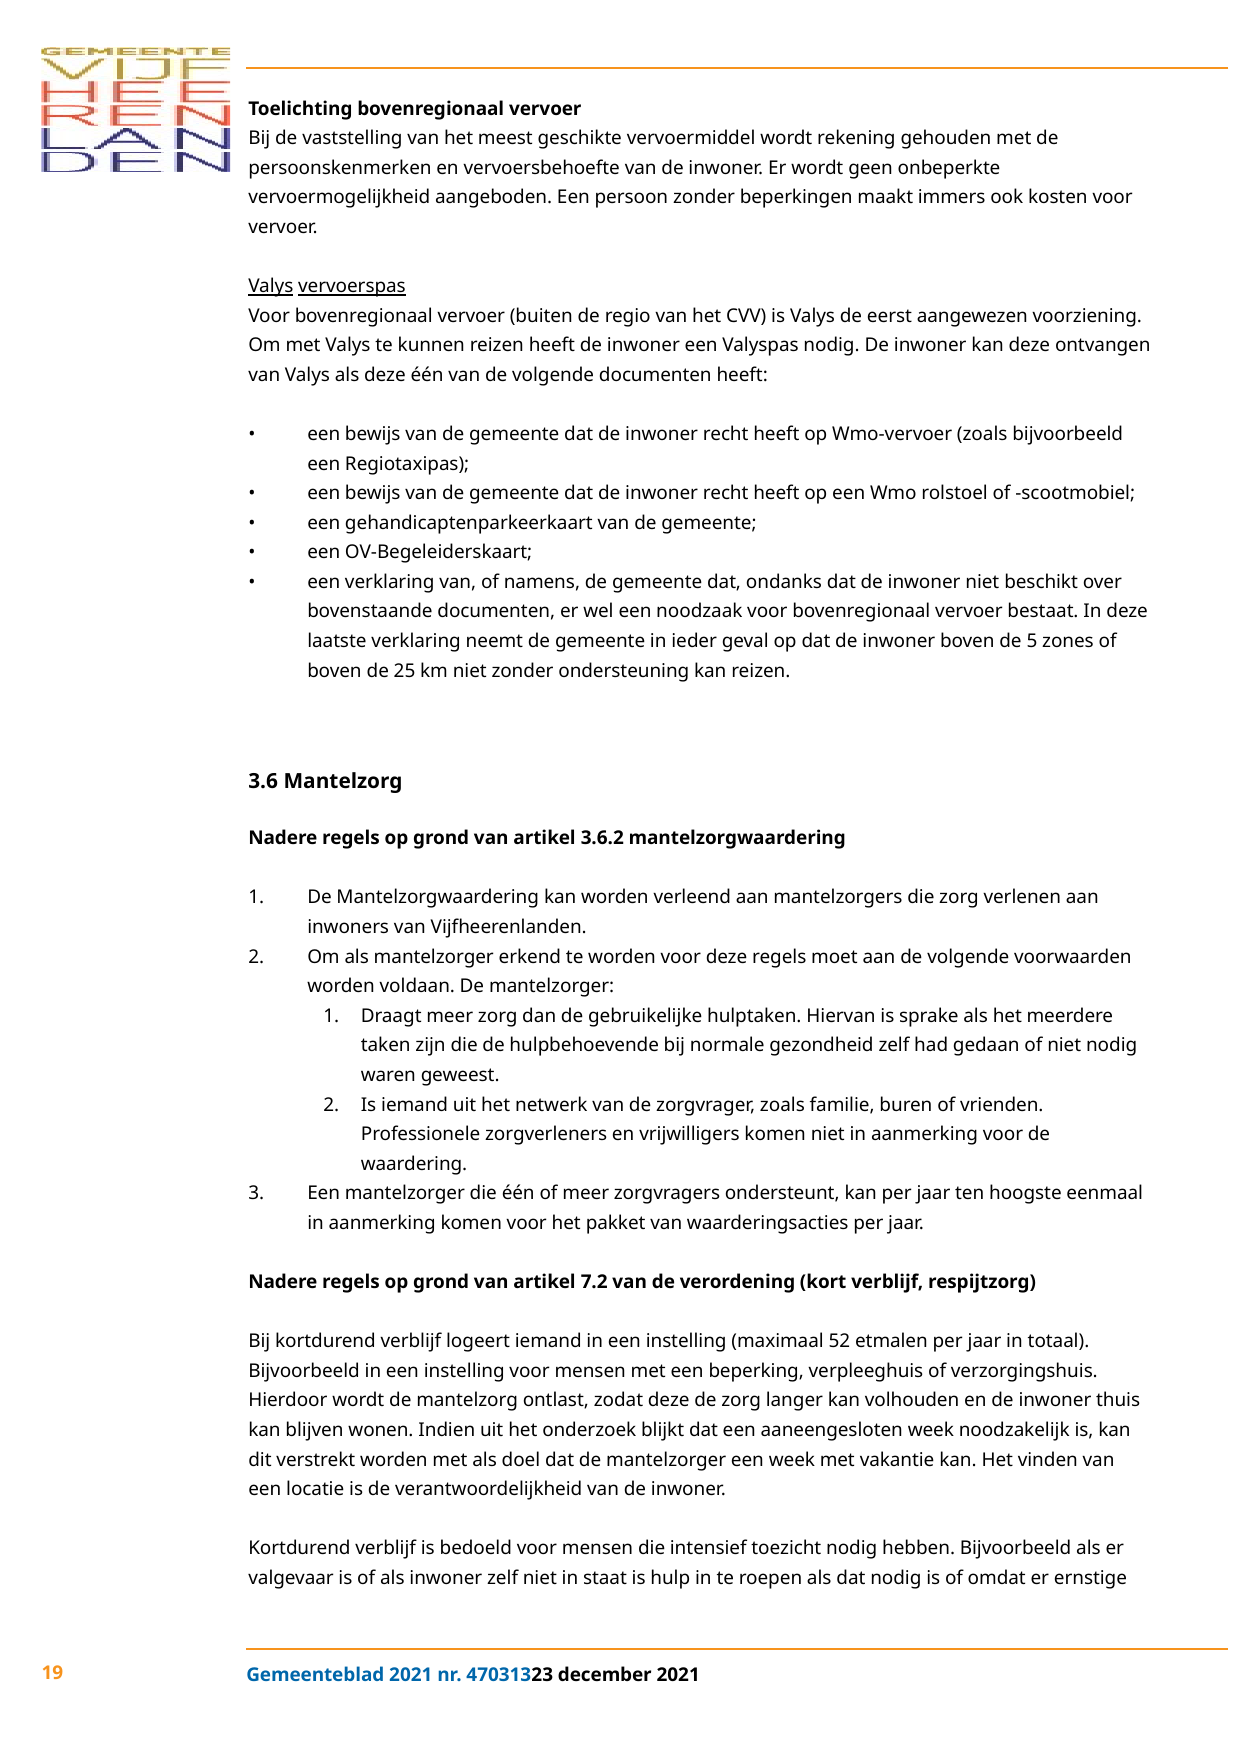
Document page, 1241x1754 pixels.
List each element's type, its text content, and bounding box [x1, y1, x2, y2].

text Kortdurend verblijf is bedoeld voor mensen die intensief toezicht nodig hebben. Bijvoorbeeld als er valgevaar is of als inwoner zelf niet in staat is hulp in te roepen als dat nodig is of omdat er ernstige [248, 1534, 1152, 1590]
text Valys vervoerspas [248, 272, 1152, 298]
list een verklaring van, of namens, de gemeente dat, ondanks dat de inwoner niet beschikt over bovenstaande documenten, er wel een noodzaak voor bovenregionaal vervoer bestaat. In deze laatste verklaring neemt de gemeente in ieder geval op dat de inwoner boven de 5 zones of boven de 25 km niet zonder ondersteuning kan reizen. [248, 568, 1152, 683]
text 3.6 Mantelzorg [248, 766, 1152, 795]
list een OV-Begeleiderskaart; [248, 538, 1152, 564]
list Om als mantelzorger erkend te worden voor deze regels moet aan de volgende voorwaarden worden voldaan. De mantelzorger: [248, 943, 1152, 998]
list Is iemand uit het netwerk van de zorgvrager, zoals familie, buren of vrienden. Professionele zorgverleners en vrijwilligers komen niet in aanmerking voor de waardering. [323, 1091, 1152, 1176]
text Voor bovenregionaal vervoer (buiten de regio van het CVV) is Valys de eerst aangewezen voorziening. Om met Valys te kunnen reizen heeft de inwoner een Valyspas nodig. De inwoner kan deze ontvangen van Valys als deze één van de volgende documenten heeft: [248, 302, 1152, 387]
list een gehandicaptenparkeerkaart van de gemeente; [248, 509, 1152, 535]
text Toelichting bovenregionaal vervoer [248, 95, 1152, 121]
picture [41, 47, 231, 172]
list Een mantelzorger die één of meer zorgvragers ondersteunt, kan per jaar ten hoogste eenmaal in aanmerking komen voor het pakket van waarderingsacties per jaar. [248, 1179, 1152, 1235]
list een bewijs van de gemeente dat de inwoner recht heeft op een Wmo rolstoel of -scootmobiel; [248, 479, 1152, 505]
text Nadere regels op grond van artikel 7.2 van de verordening (kort verblijf, respijtzorg) [248, 1268, 1152, 1294]
text Nadere regels op grond van artikel 3.6.2 mantelzorgwaardering [248, 824, 1152, 850]
text Bij kortdurend verblijf logeert iemand in een instelling (maximaal 52 etmalen per jaar in totaal). Bijvoorbeeld in een instelling voor mensen met een beperking, verpleeghuis of verzorgingshuis. Hierdoor wordt de mantelzorg ontlast, zodat deze de zorg langer kan volhouden en de inwoner thuis kan blijven wonen. Indien uit het onderzoek blijkt dat een aaneengesloten week noodzakelijk is, kan dit verstrekt worden met als doel dat de mantelzorger een week met vakantie kan. Het vinden van een locatie is de verantwoordelijkheid van de inwoner. [248, 1327, 1152, 1501]
list een bewijs van de gemeente dat de inwoner recht heeft op Wmo-vervoer (zoals bijvoorbeeld een Regiotaxipas); [248, 420, 1152, 476]
text Bij de vaststelling van het meest geschikte vervoermiddel wordt rekening gehouden met de persoonskenmerken en vervoersbehoefte van de inwoner. Er wordt geen onbeperkte vervoermogelijkheid aangeboden. Een persoon zonder beperkingen maakt immers ook kosten voor vervoer. [248, 124, 1152, 239]
list Draagt meer zorg dan de gebruikelijke hulptaken. Hiervan is sprake als het meerdere taken zijn die de hulpbehoevende bij normale gezondheid zelf had gedaan of niet nodig waren geweest. [323, 1002, 1152, 1087]
list De Mantelzorgwaardering kan worden verleend aan mantelzorgers die zorg verlenen aan inwoners van Vijfheerenlanden. [248, 884, 1152, 939]
